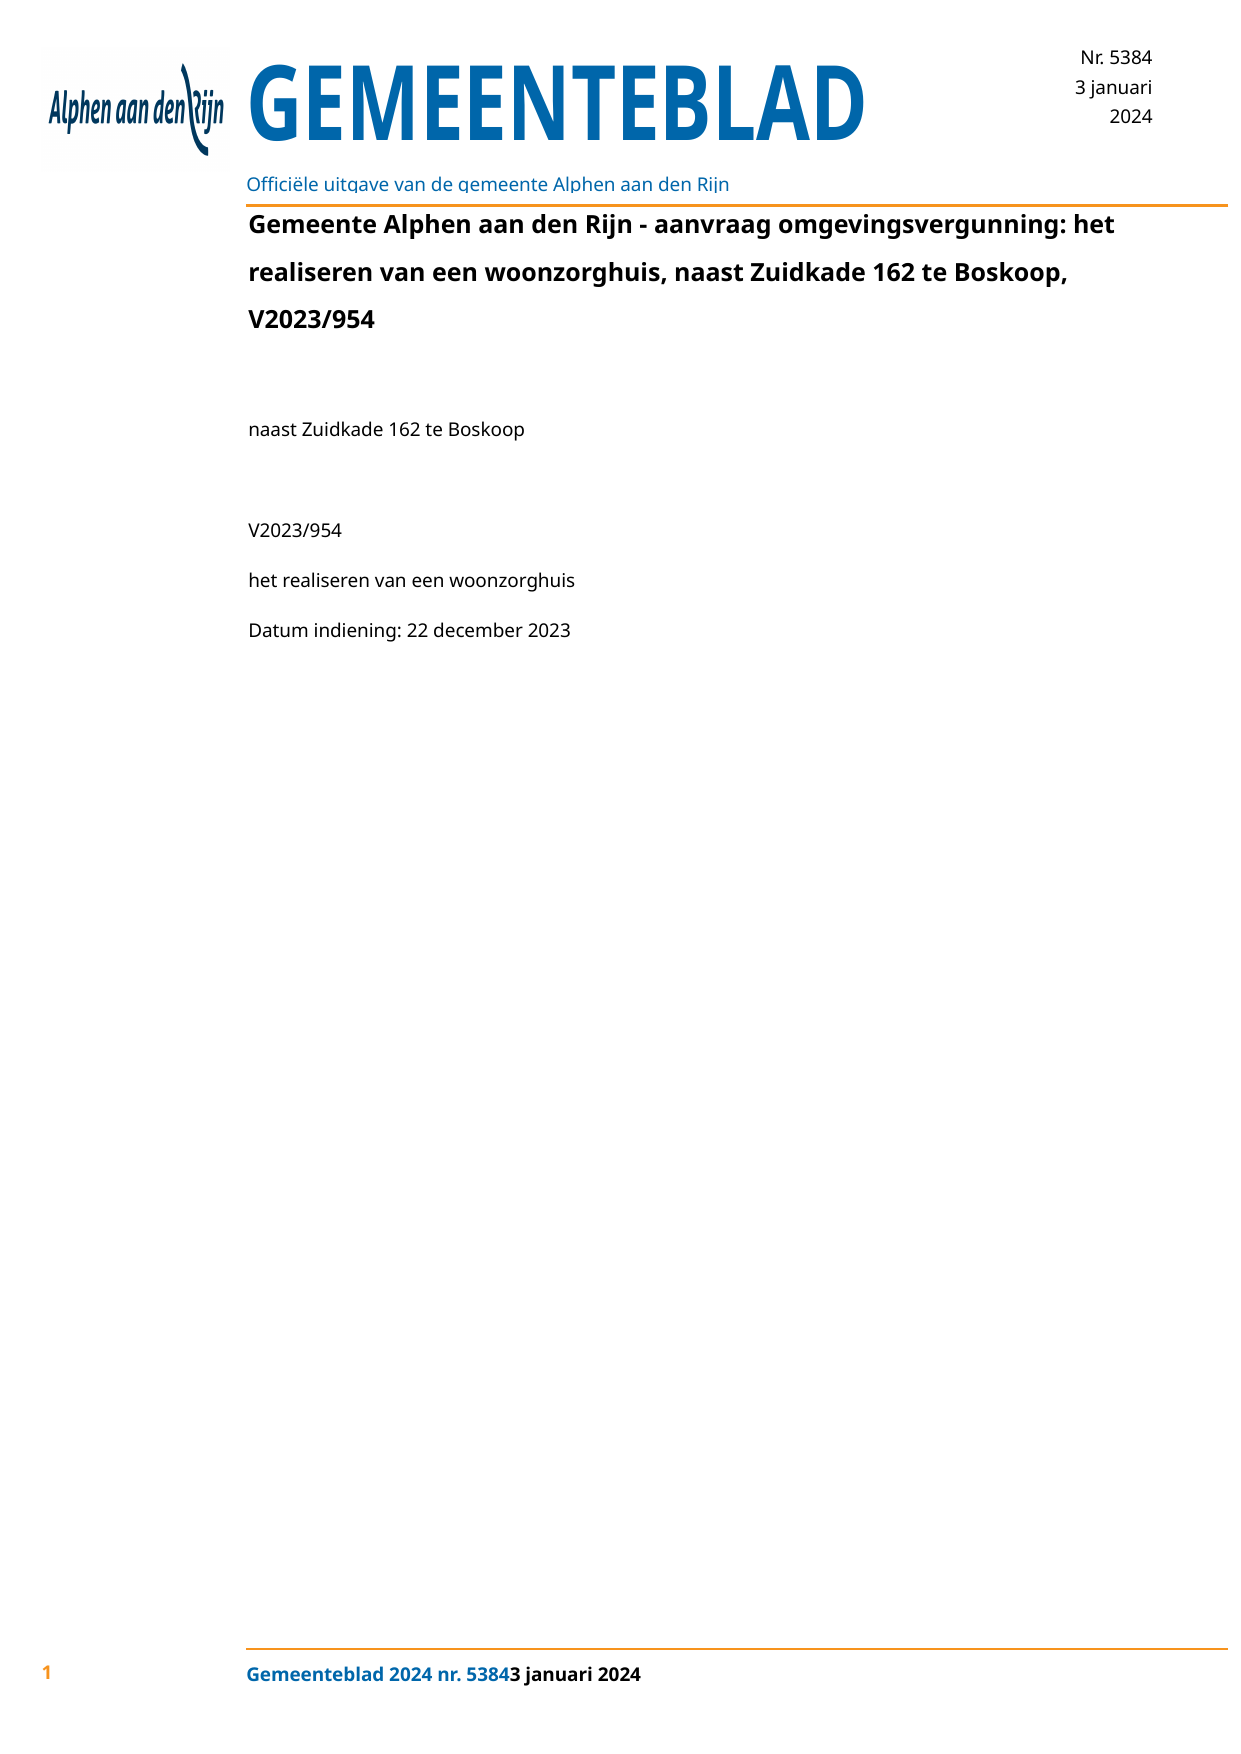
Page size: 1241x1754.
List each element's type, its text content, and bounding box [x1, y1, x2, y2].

picture [41, 47, 231, 172]
text Datum indiening: 22 december 2023 [248, 618, 1152, 643]
text het realiseren van een woonzorghuis [248, 567, 1152, 593]
text Gemeente Alphen aan den Rijn - aanvraag omgevingsvergunning: het realiseren van een woonzorghuis, naast Zuidkade 162 te Boskoop, V2023/954 [248, 207, 1152, 336]
text V2023/954 [248, 517, 1152, 542]
text naast Zuidkade 162 te Boskoop [248, 416, 1152, 442]
